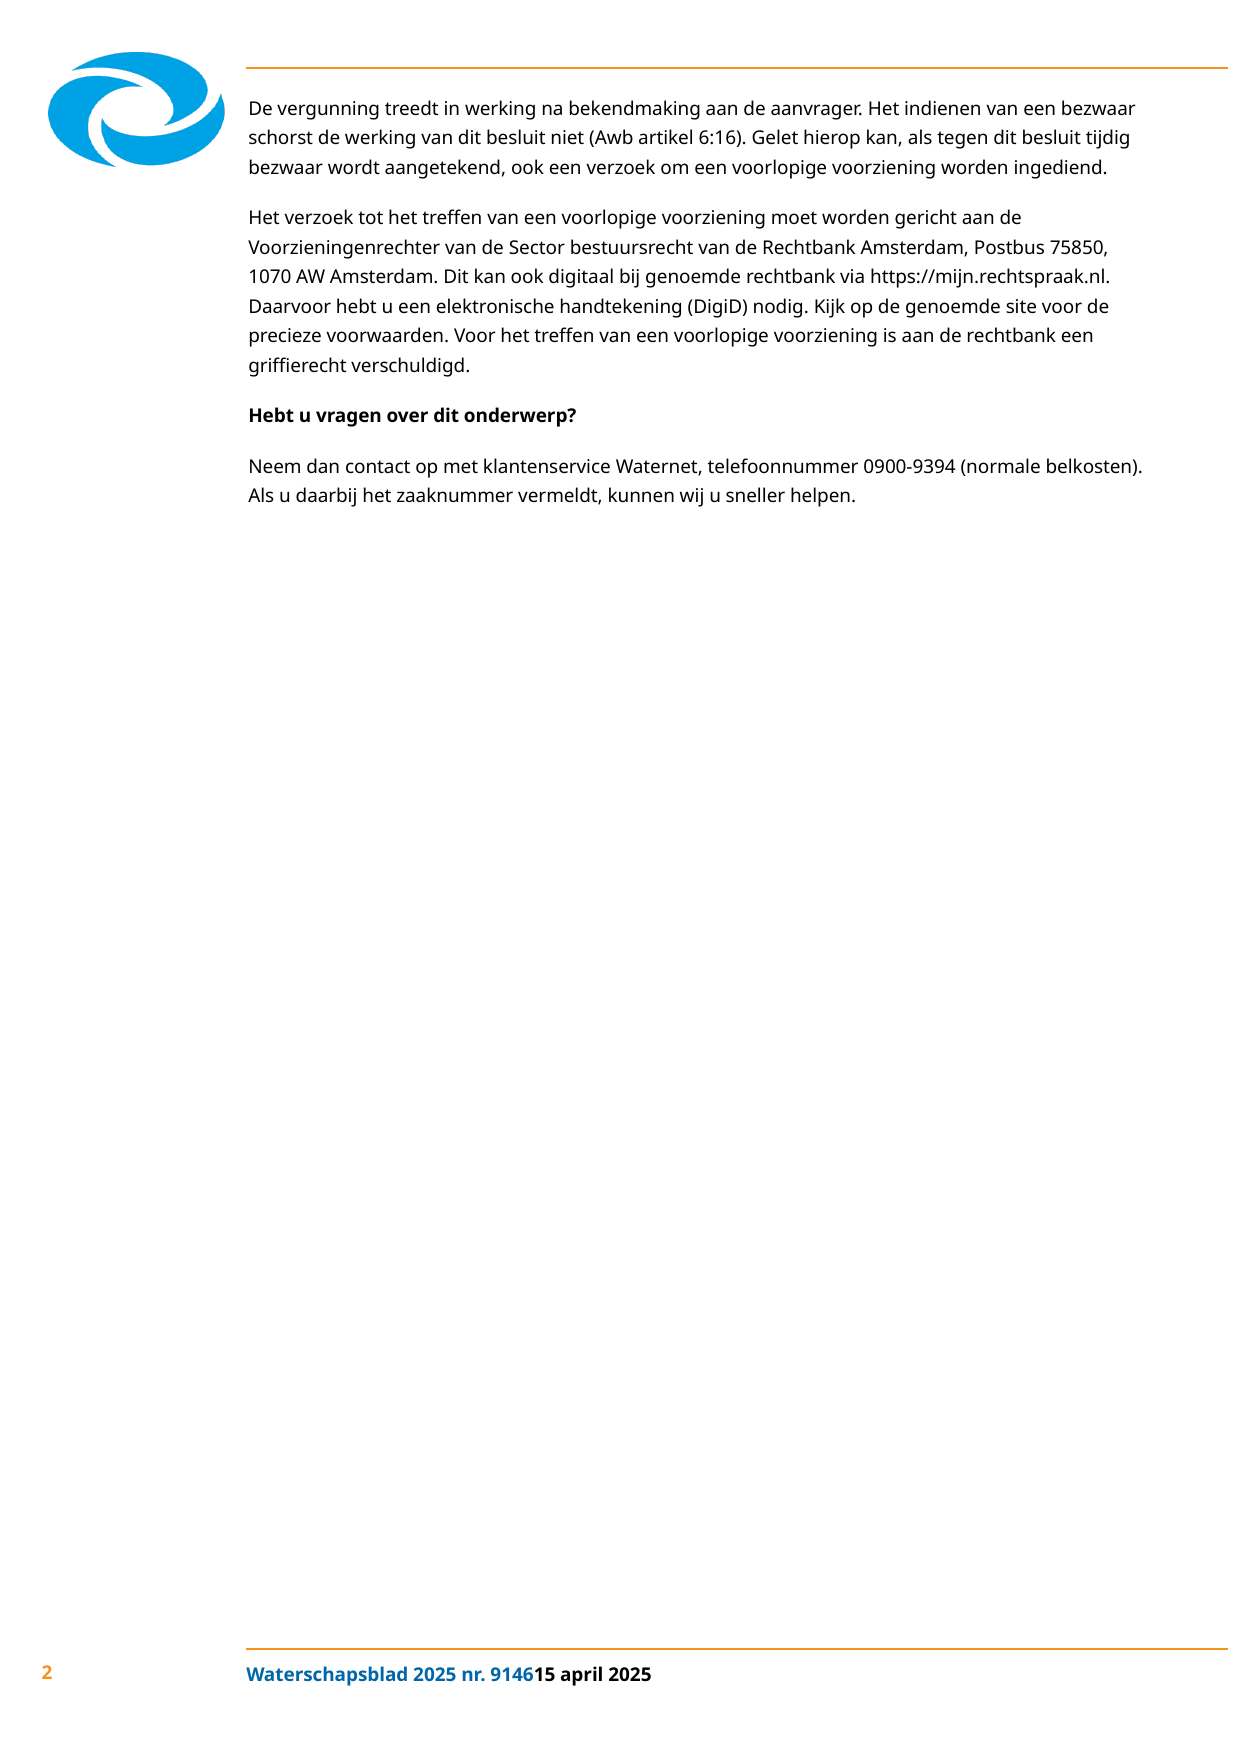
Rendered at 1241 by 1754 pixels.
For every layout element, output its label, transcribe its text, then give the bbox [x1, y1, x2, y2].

text Hebt u vragen over dit onderwerp? [248, 403, 1152, 428]
text De vergunning treedt in werking na bekendmaking aan de aanvrager. Het indienen van een bezwaar schorst de werking van dit besluit niet (Awb artikel 6:16). Gelet hierop kan, als tegen dit besluit tijdig bezwaar wordt aangetekend, ook een verzoek om een voorlopige voorziening worden ingediend. [248, 95, 1152, 180]
text Neem dan contact op met klantenservice Waternet, telefoonnummer 0900-9394 (normale belkosten). Als u daarbij het zaaknummer vermeldt, kunnen wij u sneller helpen. [248, 453, 1152, 508]
picture [41, 47, 231, 172]
text Het verzoek tot het treffen van een voorlopige voorziening moet worden gericht aan de Voorzieningenrechter van de Sector bestuursrecht van de Rechtbank Amsterdam, Postbus 75850, 1070 AW Amsterdam. Dit kan ook digitaal bij genoemde rechtbank via https://mijn.rechtspraak.nl. Daarvoor hebt u een elektronische handtekening (DigiD) nodig. Kijk op de genoemde site voor de precieze voorwaarden. Voor het treffen van een voorlopige voorziening is aan de rechtbank een griffierecht verschuldigd. [248, 204, 1152, 378]
